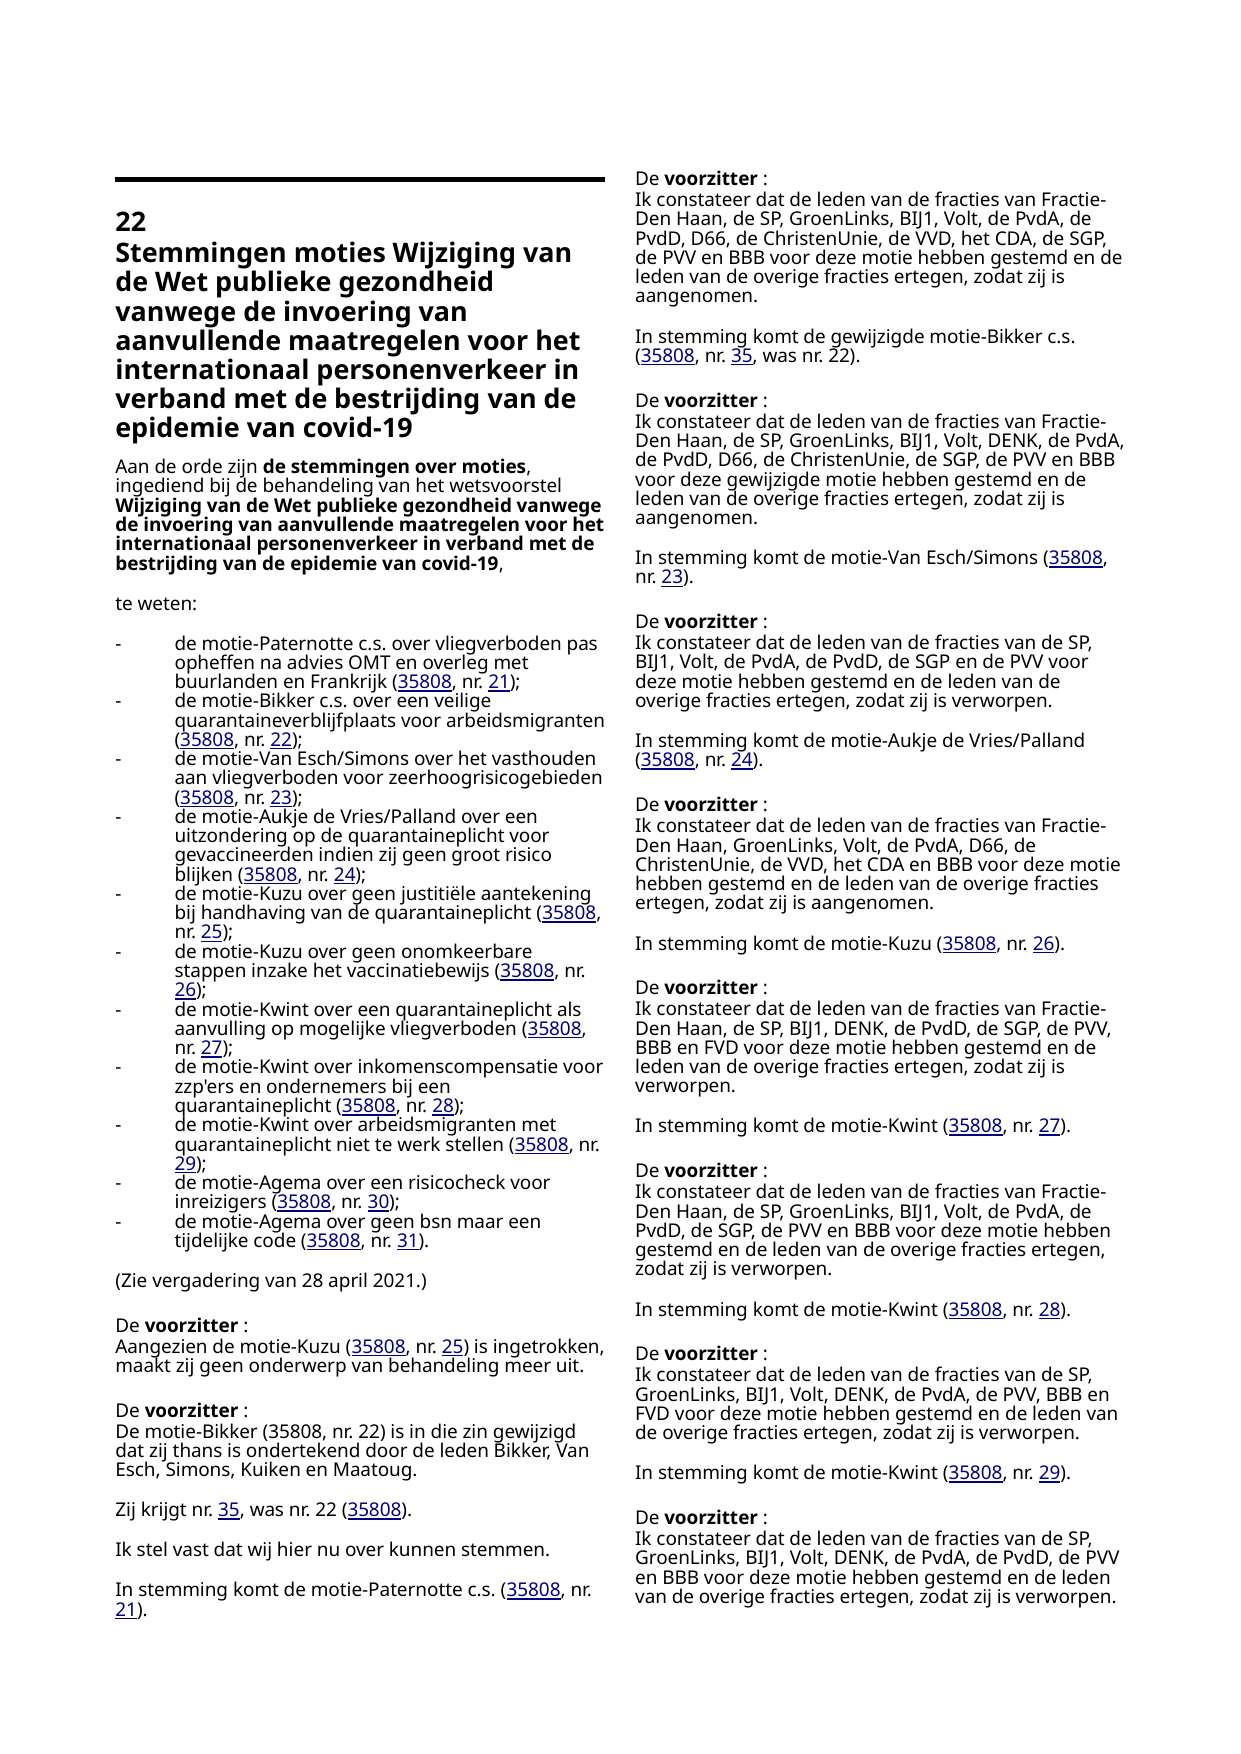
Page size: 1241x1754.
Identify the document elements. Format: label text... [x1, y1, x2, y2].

text Ik constateer dat de leden van de fracties van Fractie-Den Haan, de SP, GroenLinks, BIJ1, Volt, DENK, de PvdA, de PvdD, D66, de ChristenUnie, de SGP, de PVV en BBB voor deze gewijzigde motie hebben gestemd en de leden van de overige fracties ertegen, zodat zij is aangenomen. [635, 413, 1125, 528]
text Ik constateer dat de leden van de fracties van Fractie-Den Haan, de SP, GroenLinks, BIJ1, Volt, de PvdA, de PvdD, D66, de ChristenUnie, de VVD, het CDA, de SGP, de PVV en BBB voor deze motie hebben gestemd en de leden van de overige fracties ertegen, zodat zij is aangenomen. [635, 191, 1125, 307]
text Zij krijgt nr. 35, was nr. 22 (35808). [115, 1501, 605, 1521]
text In stemming komt de motie-Kuzu (35808, nr. 26). [635, 934, 1125, 954]
text De voorzitter : [635, 1158, 1125, 1183]
list de motie-Kuzu over geen onomkeerbare stappen inzake het vaccinatiebewijs (35808, nr. 26); [115, 943, 605, 1001]
text De voorzitter : [635, 792, 1125, 817]
text In stemming komt de motie-Aukje de Vries/Palland (35808, nr. 24). [635, 732, 1125, 771]
text In stemming komt de motie-Paternotte c.s. (35808, nr. 21). [115, 1581, 605, 1620]
text In stemming komt de motie-Kwint (35808, nr. 29). [635, 1464, 1125, 1483]
text In stemming komt de motie-Van Esch/Simons (35808, nr. 23). [635, 549, 1125, 588]
text De voorzitter : [635, 387, 1125, 413]
text (Zie vergadering van 28 april 2021.) [115, 1272, 605, 1291]
text Ik stel vast dat wij hier nu over kunnen stemmen. [115, 1541, 605, 1561]
text Ik constateer dat de leden van de fracties van Fractie-Den Haan, de SP, BIJ1, DENK, de PvdD, de SGP, de PVV, BBB en FVD voor deze motie hebben gestemd en de leden van de overige fracties ertegen, zodat zij is verworpen. [635, 1000, 1125, 1097]
text Ik constateer dat de leden van de fracties van Fractie-Den Haan, de SP, GroenLinks, BIJ1, Volt, de PvdA, de PvdD, de SGP, de PVV en BBB voor deze motie hebben gestemd en de leden van de overige fracties ertegen, zodat zij is verworpen. [635, 1183, 1125, 1280]
text De voorzitter : [635, 1341, 1125, 1366]
text In stemming komt de gewijzigde motie-Bikker c.s. (35808, nr. 35, was nr. 22). [635, 328, 1125, 366]
list de motie-Agema over een risicocheck voor inreizigers (35808, nr. 30); [115, 1174, 605, 1213]
list de motie-Kuzu over geen justitiële aantekening bij handhaving van de quarantaineplicht (35808, nr. 25); [115, 885, 605, 943]
text In stemming komt de motie-Kwint (35808, nr. 28). [635, 1301, 1125, 1320]
list de motie-Agema over geen bsn maar een tijdelijke code (35808, nr. 31). [115, 1213, 605, 1251]
list de motie-Kwint over arbeidsmigranten met quarantaineplicht niet te werk stellen (35808, nr. 29); [115, 1116, 605, 1174]
text In stemming komt de motie-Kwint (35808, nr. 27). [635, 1117, 1125, 1137]
text De voorzitter : [635, 608, 1125, 634]
list de motie-Bikker c.s. over een veilige quarantaineverblijfplaats voor arbeidsmigranten (35808, nr. 22); [115, 692, 605, 750]
text De voorzitter : [115, 1312, 605, 1338]
list de motie-Paternotte c.s. over vliegverboden pas opheffen na advies OMT en overleg met buurlanden en Frankrijk (35808, nr. 21); [115, 634, 605, 692]
text De motie-Bikker (35808, nr. 22) is in die zin gewijzigd dat zij thans is ondertekend door de leden Bikker, Van Esch, Simons, Kuiken en Maatoug. [115, 1423, 605, 1481]
text De voorzitter : [635, 1504, 1125, 1530]
list de motie-Aukje de Vries/Palland over een uitzondering op de quarantaineplicht voor gevaccineerden indien zij geen groot risico blijken (35808, nr. 24); [115, 808, 605, 885]
text De voorzitter : [115, 1397, 605, 1423]
text Ik constateer dat de leden van de fracties van de SP, BIJ1, Volt, de PvdA, de PvdD, de SGP en de PVV voor deze motie hebben gestemd en de leden van de overige fracties ertegen, zodat zij is verworpen. [635, 634, 1125, 711]
list de motie-Van Esch/Simons over het vasthouden aan vliegverboden voor zeerhoogrisicogebieden (35808, nr. 23); [115, 750, 605, 808]
text Ik constateer dat de leden van de fracties van de SP, GroenLinks, BIJ1, Volt, DENK, de PvdA, de PVV, BBB en FVD voor deze motie hebben gestemd en de leden van de overige fracties ertegen, zodat zij is verworpen. [635, 1366, 1125, 1443]
text Stemmingen moties Wijziging van de Wet publieke gezondheid vanwege de invoering van aanvullende maatregelen voor het internationaal personenverkeer in verband met de bestrijding van de epidemie van covid-19 [115, 239, 605, 458]
text Aan de orde zijn de stemmingen over moties, ingediend bij de behandeling van het wetsvoorstel Wijziging van de Wet publieke gezondheid vanwege de invoering van aanvullende maatregelen voor het internationaal personenverkeer in verband met de bestrijding van de epidemie van covid-19, [115, 458, 605, 574]
text De voorzitter : [635, 974, 1125, 1000]
text Aangezien de motie-Kuzu (35808, nr. 25) is ingetrokken, maakt zij geen onderwerp van behandeling meer uit. [115, 1338, 605, 1376]
text Ik constateer dat de leden van de fracties van Fractie-Den Haan, GroenLinks, Volt, de PvdA, D66, de ChristenUnie, de VVD, het CDA en BBB voor deze motie hebben gestemd en de leden van de overige fracties ertegen, zodat zij is aangenomen. [635, 817, 1125, 914]
text Ik constateer dat de leden van de fracties van de SP, GroenLinks, BIJ1, Volt, DENK, de PvdA, de PvdD, de PVV en BBB voor deze motie hebben gestemd en de leden van de overige fracties ertegen, zodat zij is verworpen. [635, 1530, 1125, 1607]
list de motie-Kwint over een quarantaineplicht als aanvulling op mogelijke vliegverboden (35808, nr. 27); [115, 1001, 605, 1058]
list de motie-Kwint over inkomenscompensatie voor zzp'ers en ondernemers bij een quarantaineplicht (35808, nr. 28); [115, 1058, 605, 1116]
text De voorzitter : [635, 165, 1125, 191]
text 22 [115, 203, 605, 239]
text te weten: [115, 594, 605, 614]
